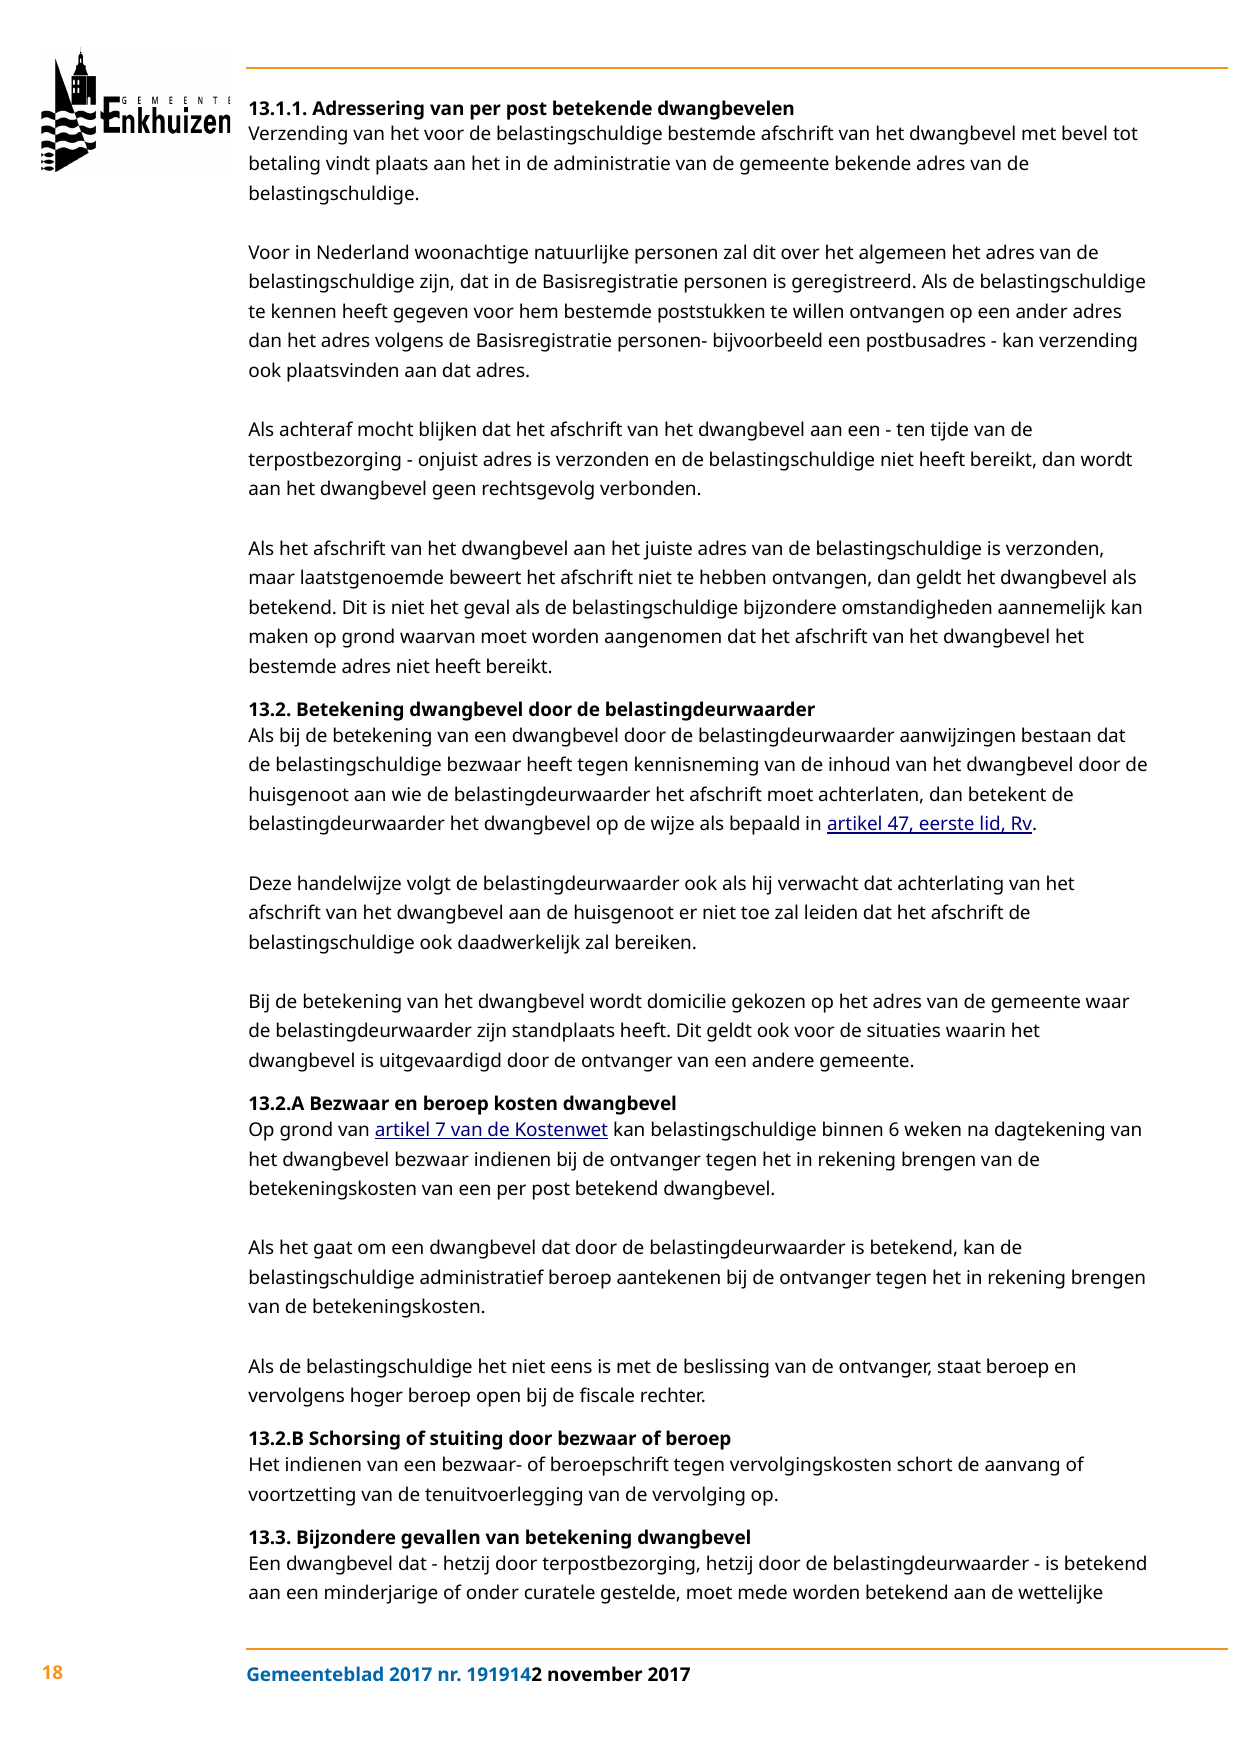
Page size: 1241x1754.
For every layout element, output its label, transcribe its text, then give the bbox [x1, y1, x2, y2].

picture [41, 47, 231, 172]
text Het indienen van een bezwaar- of beroepschrift tegen vervolgingskosten schort de aanvang of voortzetting van de tenuitvoerlegging van de vervolging op. [248, 1451, 1152, 1507]
text 13.1.1. Adressering van per post betekende dwangbevelen [248, 95, 1152, 121]
text Op grond van artikel 7 van de Kostenwet kan belastingschuldige binnen 6 weken na dagtekening van het dwangbevel bezwaar indienen bij de ontvanger tegen het in rekening brengen van de betekeningskosten van een per post betekend dwangbevel. [248, 1116, 1152, 1201]
text Bij de betekening van het dwangbevel wordt domicilie gekozen op het adres van de gemeente waar de belastingdeurwaarder zijn standplaats heeft. Dit geldt ook voor de situaties waarin het dwangbevel is uitgevaardigd door de ontvanger van een andere gemeente. [248, 988, 1152, 1073]
text Deze handelwijze volgt de belastingdeurwaarder ook als hij verwacht dat achterlating van het afschrift van het dwangbevel aan de huisgenoot er niet toe zal leiden dat het afschrift de belastingschuldige ook daadwerkelijk zal bereiken. [248, 870, 1152, 955]
text Voor in Nederland woonachtige natuurlijke personen zal dit over het algemeen het adres van de belastingschuldige zijn, dat in de Basisregistratie personen is geregistreerd. Als de belastingschuldige te kennen heeft gegeven voor hem bestemde poststukken te willen ontvangen op een ander adres dan het adres volgens de Basisregistratie personen- bijvoorbeeld een postbusadres - kan verzending ook plaatsvinden aan dat adres. [248, 239, 1152, 383]
text Als de belastingschuldige het niet eens is met de beslissing van de ontvanger, staat beroep en vervolgens hoger beroep open bij de fiscale rechter. [248, 1353, 1152, 1408]
text 13.2.A Bezwaar en beroep kosten dwangbevel [248, 1090, 1152, 1116]
text Als bij de betekening van een dwangbevel door de belastingdeurwaarder aanwijzingen bestaan dat de belastingschuldige bezwaar heeft tegen kennisneming van de inhoud van het dwangbevel door de huisgenoot aan wie de belastingdeurwaarder het afschrift moet achterlaten, dan betekent de belastingdeurwaarder het dwangbevel op de wijze als bepaald in artikel 47, eerste lid, Rv. [248, 722, 1152, 836]
text Als het afschrift van het dwangbevel aan het juiste adres van de belastingschuldige is verzonden, maar laatstgenoemde beweert het afschrift niet te hebben ontvangen, dan geldt het dwangbevel als betekend. Dit is niet het geval als de belastingschuldige bijzondere omstandigheden aannemelijk kan maken op grond waarvan moet worden aangenomen dat het afschrift van het dwangbevel het bestemde adres niet heeft bereikt. [248, 535, 1152, 679]
text Als achteraf mocht blijken dat het afschrift van het dwangbevel aan een - ten tijde van de terpostbezorging - onjuist adres is verzonden en de belastingschuldige niet heeft bereikt, dan wordt aan het dwangbevel geen rechtsgevolg verbonden. [248, 416, 1152, 501]
text Een dwangbevel dat - hetzij door terpostbezorging, hetzij door de belastingdeurwaarder - is betekend aan een minderjarige of onder curatele gestelde, moet mede worden betekend aan de wettelijke [248, 1550, 1152, 1605]
text 13.2. Betekening dwangbevel door de belastingdeurwaarder [248, 696, 1152, 722]
text Als het gaat om een dwangbevel dat door de belastingdeurwaarder is betekend, kan de belastingschuldige administratief beroep aantekenen bij de ontvanger tegen het in rekening brengen van de betekeningskosten. [248, 1234, 1152, 1319]
text Verzending van het voor de belastingschuldige bestemde afschrift van het dwangbevel met bevel tot betaling vindt plaats aan het in de administratie van de gemeente bekende adres van de belastingschuldige. [248, 121, 1152, 205]
text 13.2.B Schorsing of stuiting door bezwaar of beroep [248, 1426, 1152, 1451]
text 13.3. Bijzondere gevallen van betekening dwangbevel [248, 1524, 1152, 1550]
